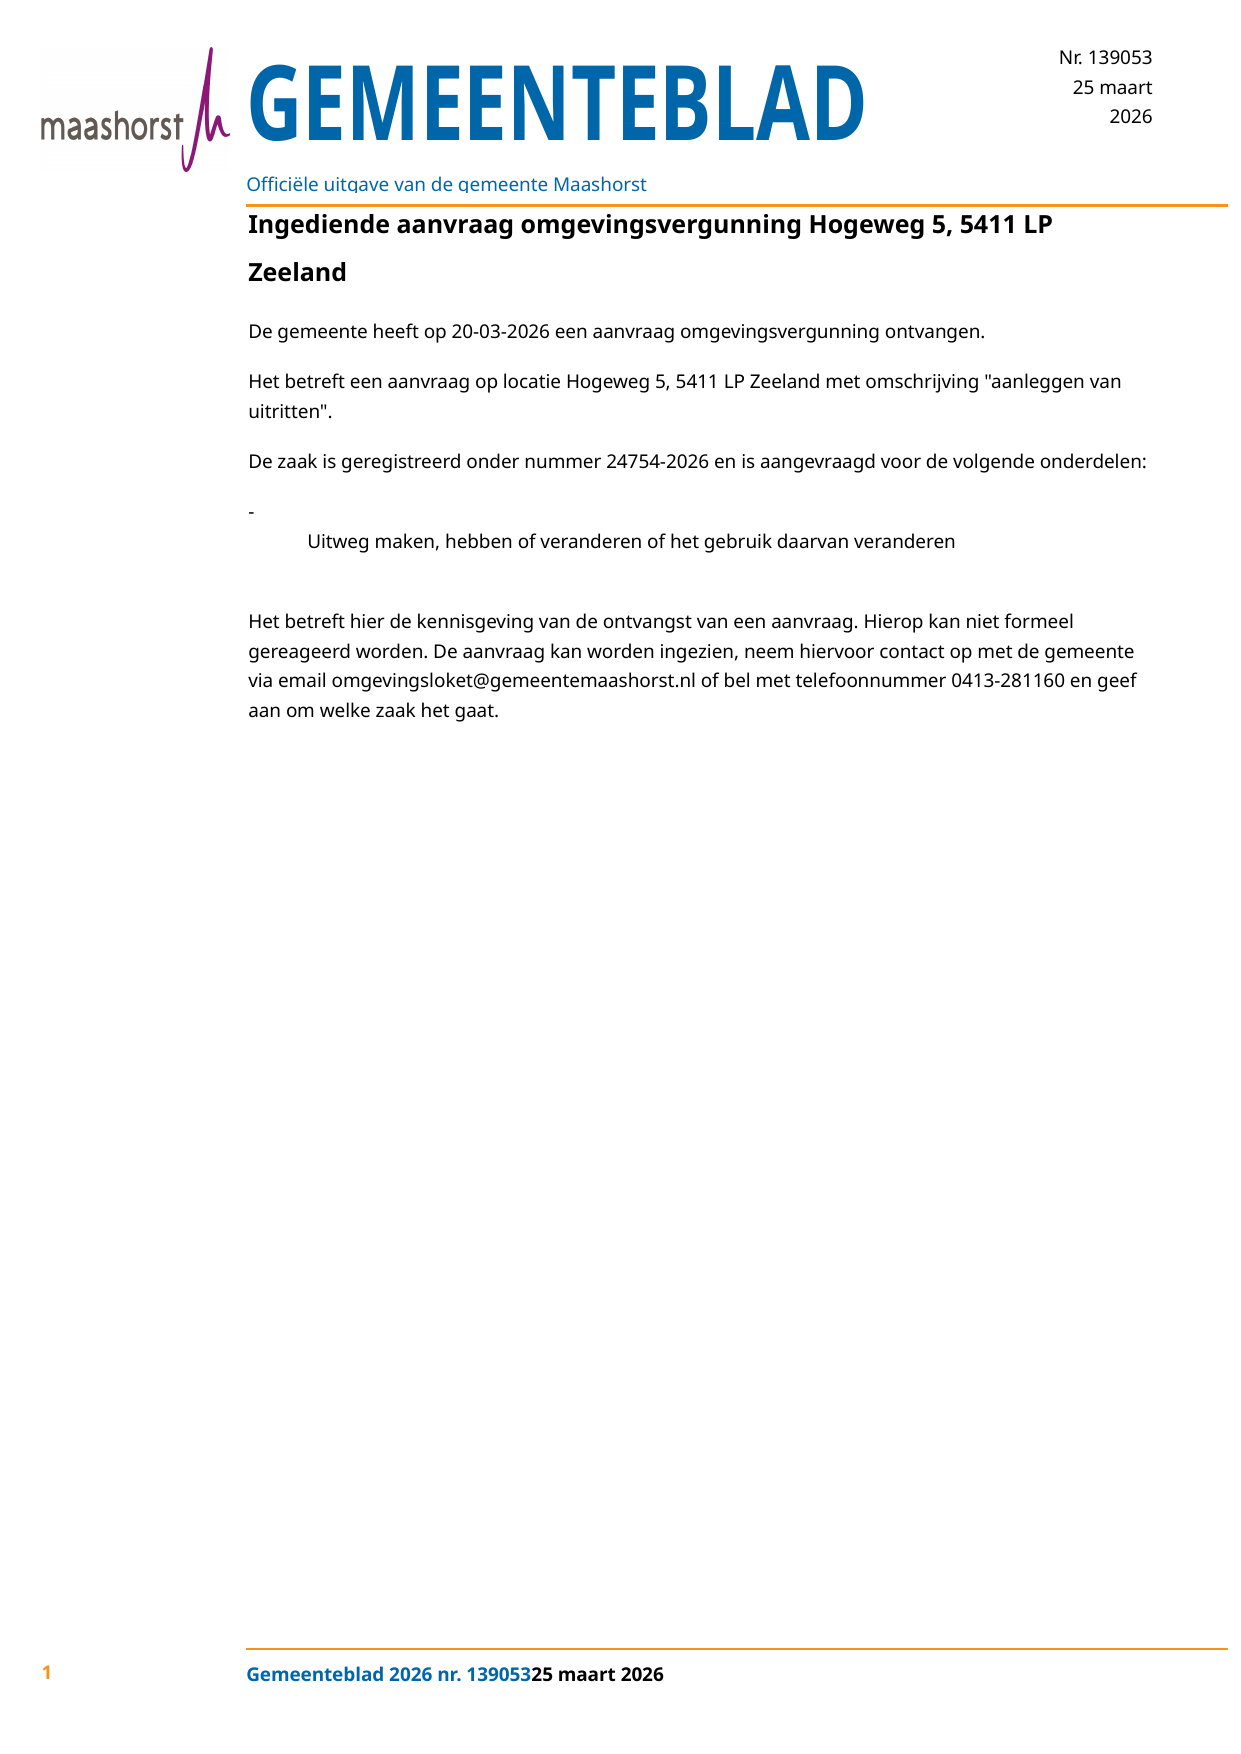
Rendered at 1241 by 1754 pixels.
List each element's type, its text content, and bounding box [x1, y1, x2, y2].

text De zaak is geregistreerd onder nummer 24754-2026 en is aangevraagd voor de volgende onderdelen: [248, 448, 1152, 474]
text Het betreft een aanvraag op locatie Hogeweg 5, 5411 LP Zeeland met omschrijving "aanleggen van uitritten". [248, 368, 1152, 424]
text De gemeente heeft op 20-03-2026 een aanvraag omgevingsvergunning ontvangen. [248, 318, 1152, 344]
list Uitweg maken, hebben of veranderen of het gebruik daarvan veranderen [248, 528, 1152, 554]
picture [41, 47, 231, 172]
text Het betreft hier de kennisgeving van de ontvangst van een aanvraag. Hierop kan niet formeel gereageerd worden. De aanvraag kan worden ingezien, neem hiervoor contact op met de gemeente via email omgevingsloket@gemeentemaashorst.nl of bel met telefoonnummer 0413-281160 en geef aan om welke zaak het gaat. [248, 608, 1152, 723]
text Ingediende aanvraag omgevingsvergunning Hogeweg 5, 5411 LP Zeeland [248, 207, 1152, 288]
